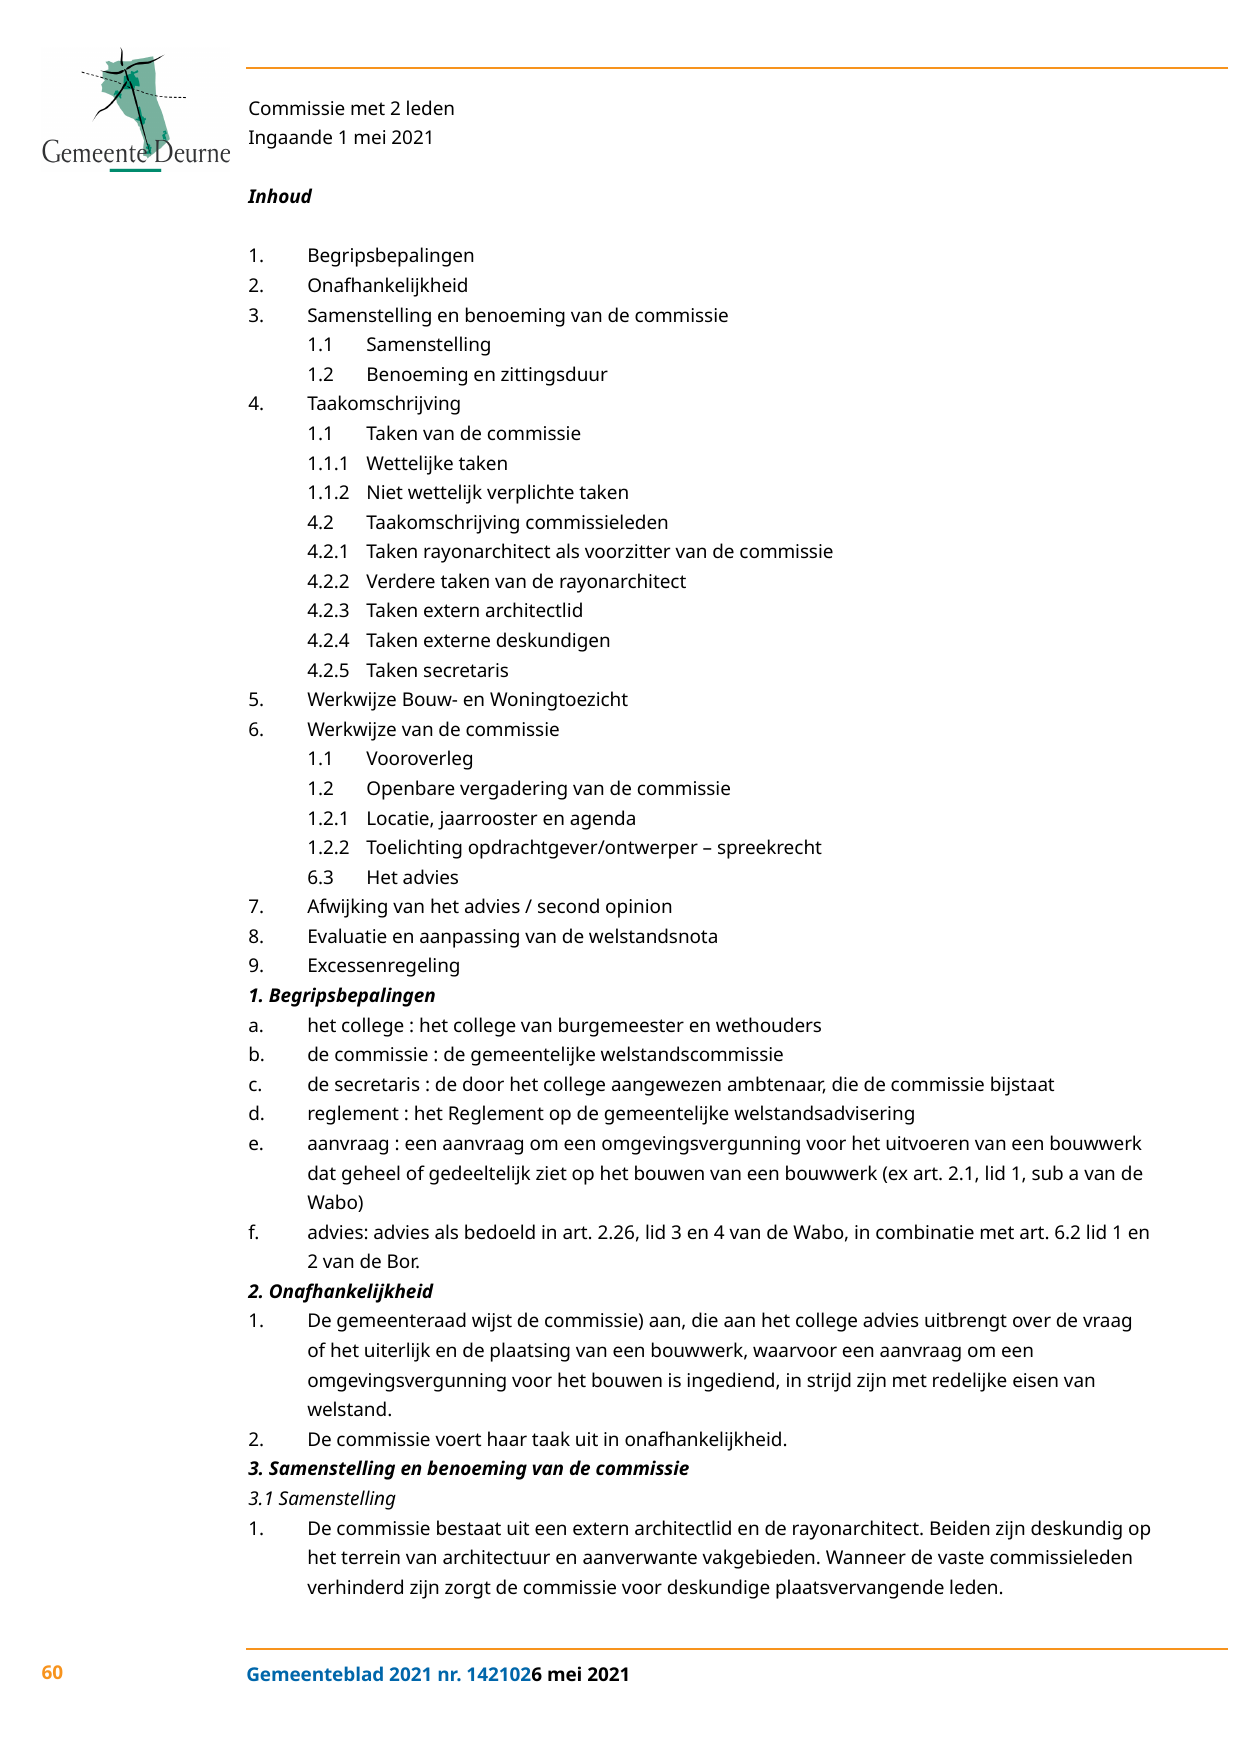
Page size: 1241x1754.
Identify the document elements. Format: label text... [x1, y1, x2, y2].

list Excessenregeling [248, 953, 1152, 978]
text Inhoud [248, 183, 1152, 209]
list Evaluatie en aanpassing van de welstandsnota [248, 923, 1152, 949]
list reglement : het Reglement op de gemeentelijke welstandsadvisering [248, 1101, 1152, 1126]
list Benoeming en zittingsduur [307, 361, 1152, 387]
list Locatie, jaarrooster en agenda [307, 805, 1152, 831]
list Begripsbepalingen [248, 243, 1152, 268]
list Afwijking van het advies / second opinion [248, 893, 1152, 919]
list het college : het college van burgemeester en wethouders [248, 1012, 1152, 1038]
list Taakomschrijving [248, 391, 1152, 416]
list Samenstelling [307, 331, 1152, 357]
list Onafhankelijkheid [248, 272, 1152, 298]
list De gemeenteraad wijst de commissie) aan, die aan het college advies uitbrengt over de vraag of het uiterlijk en de plaatsing van een bouwwerk, waarvoor een aanvraag om een omgevingsvergunning voor het bouwen is ingediend, in strijd zijn met redelijke eisen van welstand. [248, 1308, 1152, 1422]
list Samenstelling en benoeming van de commissie [248, 302, 1152, 328]
list Toelichting opdrachtgever/ontwerper – spreekrecht [307, 834, 1152, 860]
text 1. Begripsbepalingen [248, 982, 1152, 1008]
text 3. Samenstelling en benoeming van de commissie [248, 1456, 1152, 1481]
list de secretaris : de door het college aangewezen ambtenaar, die de commissie bijstaat [248, 1071, 1152, 1097]
list Taakomschrijving commissieleden [307, 509, 1152, 535]
list Wettelijke taken [307, 450, 1152, 476]
list Taken externe deskundigen [307, 627, 1152, 653]
list de commissie : de gemeentelijke welstandscommissie [248, 1041, 1152, 1067]
list Taken rayonarchitect als voorzitter van de commissie [307, 538, 1152, 564]
list Werkwijze Bouw- en Woningtoezicht [248, 686, 1152, 712]
list De commissie bestaat uit een extern architectlid en de rayonarchitect. Beiden zijn deskundig op het terrein van architectuur en aanverwante vakgebieden. Wanneer de vaste commissieleden verhinderd zijn zorgt de commissie voor deskundige plaatsvervangende leden. [248, 1515, 1152, 1600]
text Ingaande 1 mei 2021 [248, 124, 1152, 150]
list Taken secretaris [307, 657, 1152, 683]
list Het advies [307, 864, 1152, 890]
list De commissie voert haar taak uit in onafhankelijkheid. [248, 1426, 1152, 1452]
list advies: advies als bedoeld in art. 2.26, lid 3 en 4 van de Wabo, in combinatie met art. 6.2 lid 1 en 2 van de Bor. [248, 1219, 1152, 1274]
list Taken van de commissie [307, 420, 1152, 446]
text Commissie met 2 leden [248, 95, 1152, 121]
list Niet wettelijk verplichte taken [307, 479, 1152, 505]
list Openbare vergadering van de commissie [307, 775, 1152, 801]
picture [41, 47, 231, 172]
list Werkwijze van de commissie [248, 716, 1152, 742]
text 2. Onafhankelijkheid [248, 1278, 1152, 1304]
list Taken extern architectlid [307, 598, 1152, 623]
list aanvraag : een aanvraag om een omgevingsvergunning voor het uitvoeren van een bouwwerk dat geheel of gedeeltelijk ziet op het bouwen van een bouwwerk (ex art. 2.1, lid 1, sub a van de Wabo) [248, 1130, 1152, 1215]
text 3.1 Samenstelling [248, 1485, 1152, 1511]
list Verdere taken van de rayonarchitect [307, 568, 1152, 594]
list Vooroverleg [307, 746, 1152, 771]
